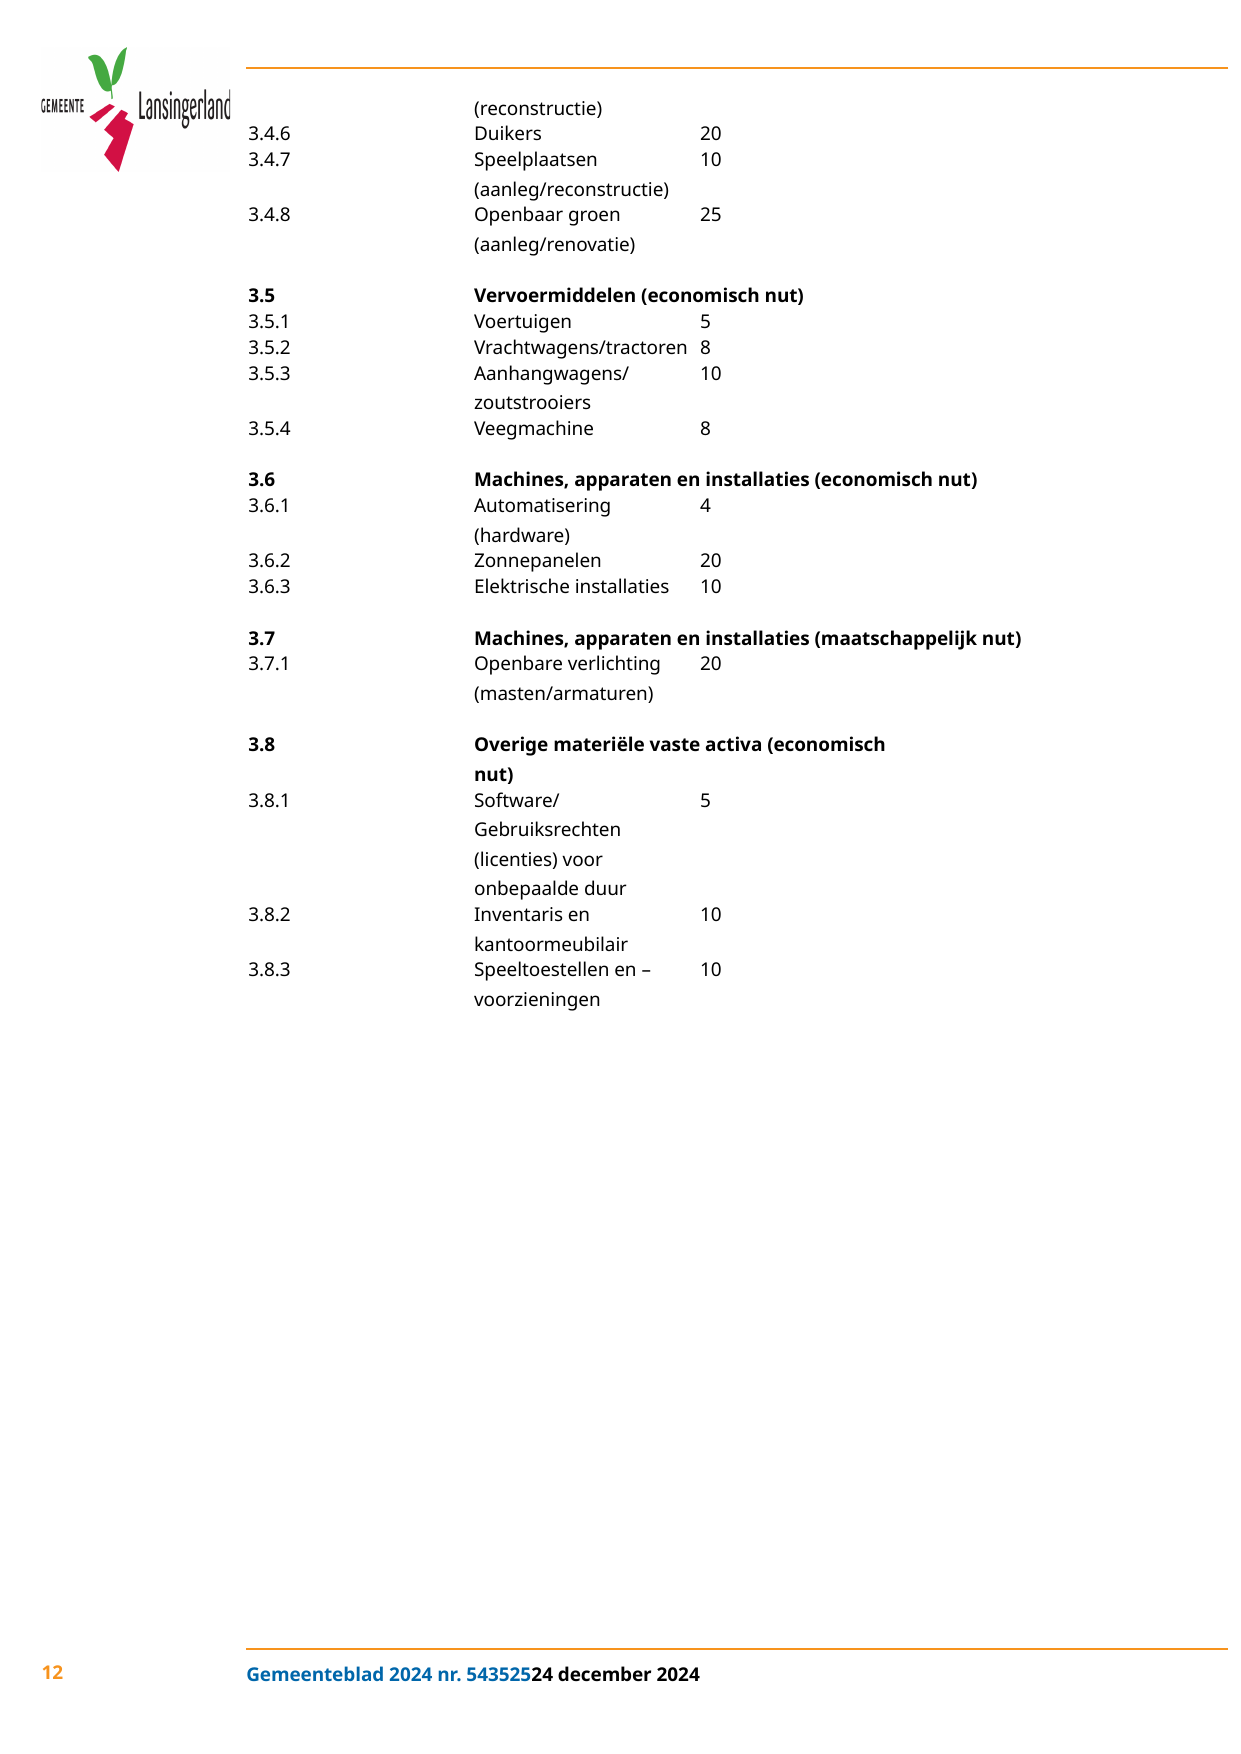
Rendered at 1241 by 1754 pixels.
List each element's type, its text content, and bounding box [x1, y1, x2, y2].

table_cell Duikers [474, 121, 700, 146]
table_cell Machines, apparaten en installaties (economisch nut) [474, 467, 1152, 492]
table_cell Openbaar groen (aanleg/renovatie) [474, 202, 700, 257]
table_cell Openbare verlichting (masten/armaturen) [474, 651, 700, 706]
table_cell 10 [700, 957, 926, 1012]
table_cell 3.6.3 [248, 573, 474, 599]
table_cell (reconstructie) [474, 95, 700, 121]
table_cell [926, 283, 1152, 308]
table_cell [926, 901, 1152, 957]
table_cell 8 [700, 334, 926, 360]
table_cell Software/Gebruiksrechten (licenties) voor onbepaalde duur [474, 787, 700, 901]
table_cell Speelplaatsen (aanleg/reconstructie) [474, 146, 700, 202]
table_cell Voertuigen [474, 308, 700, 334]
table_cell 3.4.6 [248, 121, 474, 146]
table_cell [700, 441, 926, 467]
table_cell [926, 334, 1152, 360]
table_cell 10 [700, 573, 926, 599]
table_cell 3.5.1 [248, 308, 474, 334]
table_cell Machines, apparaten en installaties (maatschappelijk nut) [474, 625, 1152, 651]
table_cell [926, 415, 1152, 441]
table_cell [700, 95, 926, 121]
table_cell 10 [700, 901, 926, 957]
table_cell [248, 441, 474, 467]
table_cell [474, 441, 700, 467]
table_cell 10 [700, 146, 926, 202]
table_cell 4 [700, 492, 926, 548]
table_cell [926, 548, 1152, 573]
table_cell 5 [700, 308, 926, 334]
table_cell [700, 599, 926, 625]
table_cell [926, 121, 1152, 146]
table_cell Aanhangwagens/zoutstrooiers [474, 360, 700, 415]
table_cell Inventaris en kantoormeubilair [474, 901, 700, 957]
table_cell [248, 95, 474, 121]
table_cell 3.6.1 [248, 492, 474, 548]
table_cell 3.4.8 [248, 202, 474, 257]
table_cell 3.5.2 [248, 334, 474, 360]
table_cell [474, 706, 700, 732]
table_cell [926, 257, 1152, 283]
table_cell [926, 706, 1152, 732]
table_cell 3.6.2 [248, 548, 474, 573]
table_cell 5 [700, 787, 926, 901]
table_cell 20 [700, 121, 926, 146]
table_cell [926, 492, 1152, 548]
table_cell [926, 651, 1152, 706]
table_cell [926, 308, 1152, 334]
table_cell [926, 573, 1152, 599]
table_cell 3.6 [248, 467, 474, 492]
table_cell 3.5 [248, 283, 474, 308]
table_cell Overige materiële vaste activa (economisch nut) [474, 732, 926, 787]
table_cell 10 [700, 360, 926, 415]
table_cell 25 [700, 202, 926, 257]
table_cell [926, 95, 1152, 121]
table_cell Automatisering (hardware) [474, 492, 700, 548]
table_cell [926, 599, 1152, 625]
table_cell 3.5.3 [248, 360, 474, 415]
table_cell 3.7 [248, 625, 474, 651]
table_cell [248, 706, 474, 732]
table_cell [248, 257, 474, 283]
table_cell Zonnepanelen [474, 548, 700, 573]
table_cell 3.8 [248, 732, 474, 787]
table_cell [926, 957, 1152, 1012]
table_cell [700, 257, 926, 283]
table_cell 8 [700, 415, 926, 441]
table_cell 20 [700, 651, 926, 706]
table_cell [926, 146, 1152, 202]
table_cell Vervoermiddelen (economisch nut) [474, 283, 926, 308]
table_cell [926, 787, 1152, 901]
table_cell Speeltoestellen en –voorzieningen [474, 957, 700, 1012]
table_cell [926, 360, 1152, 415]
table_cell Elektrische installaties [474, 573, 700, 599]
table_cell [700, 706, 926, 732]
table_cell [474, 599, 700, 625]
table_cell 3.8.1 [248, 787, 474, 901]
table_cell 3.5.4 [248, 415, 474, 441]
table_cell [474, 257, 700, 283]
table_cell 3.8.2 [248, 901, 474, 957]
table_cell 3.4.7 [248, 146, 474, 202]
table_cell 3.7.1 [248, 651, 474, 706]
table_cell [926, 732, 1152, 787]
table_cell Vrachtwagens/tractoren [474, 334, 700, 360]
picture [41, 47, 231, 172]
table_cell Veegmachine [474, 415, 700, 441]
table_cell 3.8.3 [248, 957, 474, 1012]
table_cell [926, 441, 1152, 467]
table_cell [248, 599, 474, 625]
table_cell 20 [700, 548, 926, 573]
table_cell [926, 202, 1152, 257]
